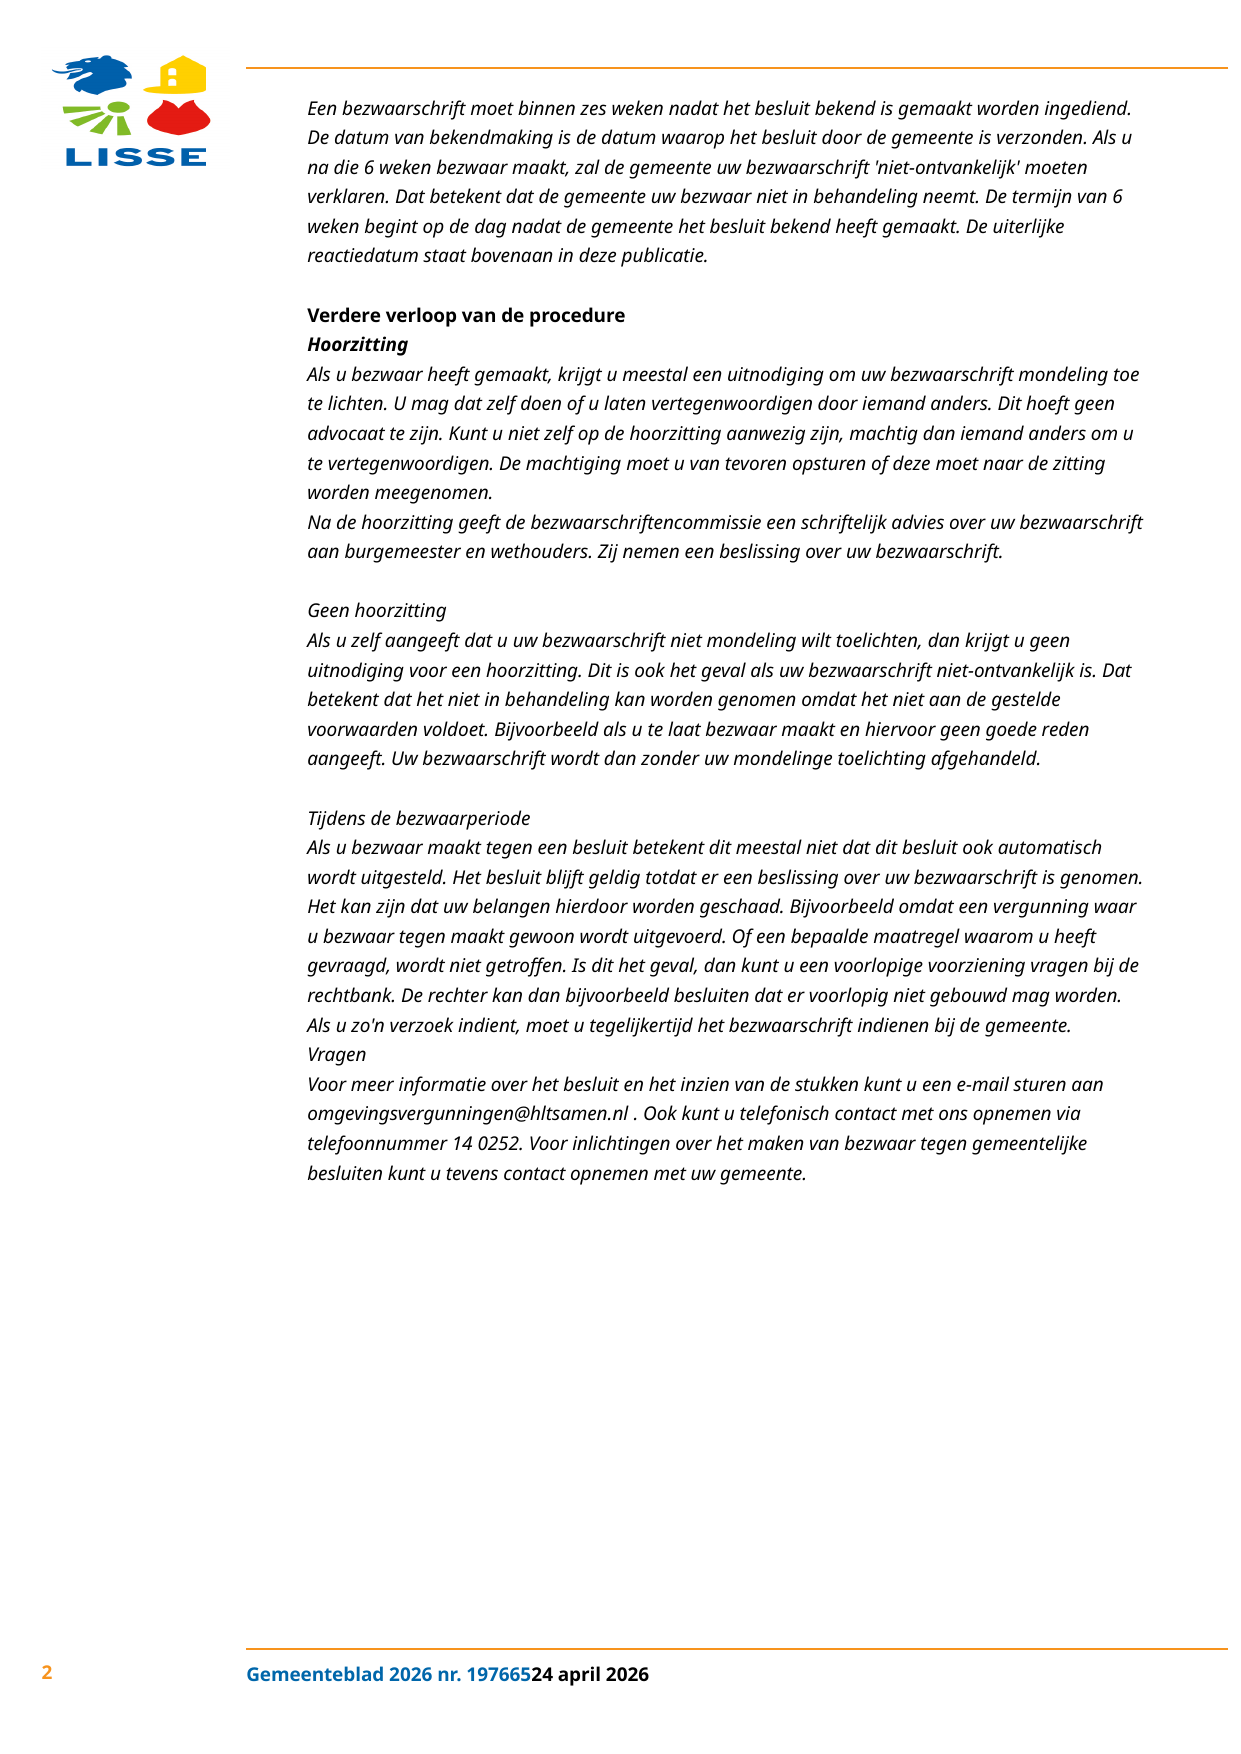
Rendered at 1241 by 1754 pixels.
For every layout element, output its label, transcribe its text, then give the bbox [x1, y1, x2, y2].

list Verdere verloop van de procedure [248, 302, 1152, 328]
list Na de hoorzitting geeft de bezwaarschriftencommissie een schriftelijk advies over uw bezwaarschrift aan burgemeester en wethouders. Zij nemen een beslissing over uw bezwaarschrift. [248, 509, 1152, 564]
list Vragen [248, 1041, 1152, 1067]
list Een bezwaarschrift moet binnen zes weken nadat het besluit bekend is gemaakt worden ingediend. De datum van bekendmaking is de datum waarop het besluit door de gemeente is verzonden. Als u na die 6 weken bezwaar maakt, zal de gemeente uw bezwaarschrift 'niet-ontvankelijk' moeten verklaren. Dat betekent dat de gemeente uw bezwaar niet in behandeling neemt. De termijn van 6 weken begint op de dag nadat de gemeente het besluit bekend heeft gemaakt. De uiterlijke reactiedatum staat bovenaan in deze publicatie. [248, 95, 1152, 268]
picture [41, 47, 231, 172]
list Tijdens de bezwaarperiode [248, 805, 1152, 831]
list Als u bezwaar heeft gemaakt, krijgt u meestal een uitnodiging om uw bezwaarschrift mondeling toe te lichten. U mag dat zelf doen of u laten vertegenwoordigen door iemand anders. Dit hoeft geen advocaat te zijn. Kunt u niet zelf op de hoorzitting aanwezig zijn, machtig dan iemand anders om u te vertegenwoordigen. De machtiging moet u van tevoren opsturen of deze moet naar de zitting worden meegenomen. [248, 361, 1152, 505]
list Als u zelf aangeeft dat u uw bezwaarschrift niet mondeling wilt toelichten, dan krijgt u geen uitnodiging voor een hoorzitting. Dit is ook het geval als uw bezwaarschrift niet-ontvankelijk is. Dat betekent dat het niet in behandeling kan worden genomen omdat het niet aan de gestelde voorwaarden voldoet. Bijvoorbeeld als u te laat bezwaar maakt en hiervoor geen goede reden aangeeft. Uw bezwaarschrift wordt dan zonder uw mondelinge toelichting afgehandeld. [248, 627, 1152, 771]
list Voor meer informatie over het besluit en het inzien van de stukken kunt u een e-mail sturen aan omgevingsvergunningen@hltsamen.nl . Ook kunt u telefonisch contact met ons opnemen via telefoonnummer 14 0252. Voor inlichtingen over het maken van bezwaar tegen gemeentelijke besluiten kunt u tevens contact opnemen met uw gemeente. [248, 1071, 1152, 1186]
list Geen hoorzitting [248, 598, 1152, 623]
list Hoorzitting [248, 331, 1152, 357]
list Als u bezwaar maakt tegen een besluit betekent dit meestal niet dat dit besluit ook automatisch wordt uitgesteld. Het besluit blijft geldig totdat er een beslissing over uw bezwaarschrift is genomen. Het kan zijn dat uw belangen hierdoor worden geschaad. Bijvoorbeeld omdat een vergunning waar u bezwaar tegen maakt gewoon wordt uitgevoerd. Of een bepaalde maatregel waarom u heeft gevraagd, wordt niet getroffen. Is dit het geval, dan kunt u een voorlopige voorziening vragen bij de rechtbank. De rechter kan dan bijvoorbeeld besluiten dat er voorlopig niet gebouwd mag worden. Als u zo'n verzoek indient, moet u tegelijkertijd het bezwaarschrift indienen bij de gemeente. [248, 834, 1152, 1038]
